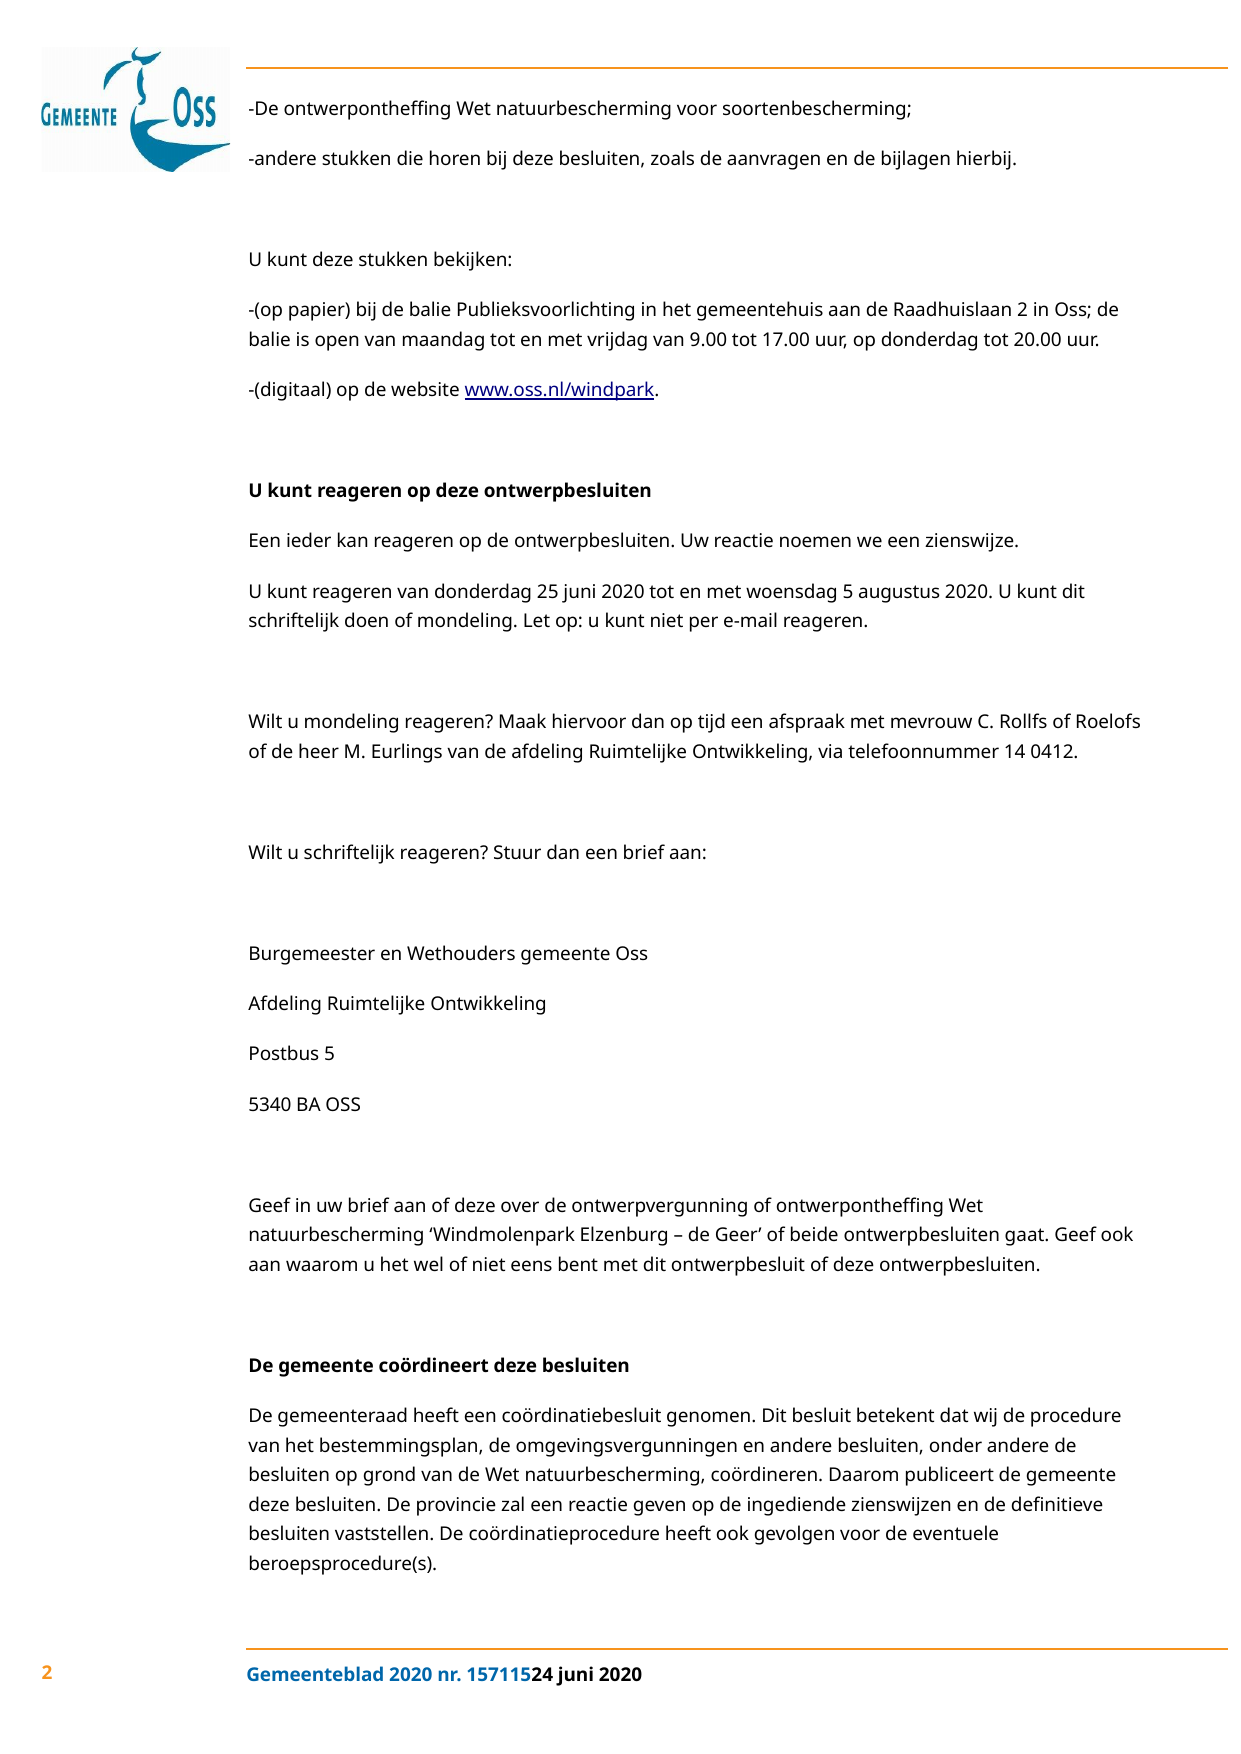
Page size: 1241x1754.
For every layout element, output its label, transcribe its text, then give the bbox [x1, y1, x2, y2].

text 5340 BA OSS [248, 1091, 1152, 1117]
text -andere stukken die horen bij deze besluiten, zoals de aanvragen en de bijlagen hierbij. [248, 145, 1152, 171]
text Burgemeester en Wethouders gemeente Oss [248, 940, 1152, 966]
text De gemeente coördineert deze besluiten [248, 1352, 1152, 1378]
text Afdeling Ruimtelijke Ontwikkeling [248, 990, 1152, 1016]
text U kunt reageren op deze ontwerpbesluiten [248, 477, 1152, 503]
text U kunt reageren van donderdag 25 juni 2020 tot en met woensdag 5 augustus 2020. U kunt dit schriftelijk doen of mondeling. Let op: u kunt niet per e-mail reageren. [248, 578, 1152, 633]
text Een ieder kan reageren op de ontwerpbesluiten. Uw reactie noemen we een zienswijze. [248, 528, 1152, 553]
text Wilt u mondeling reageren? Maak hiervoor dan op tijd een afspraak met mevrouw C. Rollfs of Roelofs of de heer M. Eurlings van de afdeling Ruimtelijke Ontwikkeling, via telefoonnummer 14 0412. [248, 708, 1152, 764]
text -De ontwerpontheffing Wet natuurbescherming voor soortenbescherming; [248, 95, 1152, 121]
text -(op papier) bij de balie Publieksvoorlichting in het gemeentehuis aan de Raadhuislaan 2 in Oss; de balie is open van maandag tot en met vrijdag van 9.00 tot 17.00 uur, op donderdag tot 20.00 uur. [248, 296, 1152, 352]
text -(digitaal) op de website www.oss.nl/windpark. [248, 376, 1152, 402]
text De gemeenteraad heeft een coördinatiebesluit genomen. Dit besluit betekent dat wij de procedure van het bestemmingsplan, de omgevingsvergunningen en andere besluiten, onder andere de besluiten op grond van de Wet natuurbescherming, coördineren. Daarom publiceert de gemeente deze besluiten. De provincie zal een reactie geven op de ingediende zienswijzen en de definitieve besluiten vaststellen. De coördinatieprocedure heeft ook gevolgen voor de eventuele beroepsprocedure(s). [248, 1402, 1152, 1576]
text U kunt deze stukken bekijken: [248, 246, 1152, 272]
text Postbus 5 [248, 1041, 1152, 1066]
picture [41, 47, 231, 172]
text Geef in uw brief aan of deze over de ontwerpvergunning of ontwerpontheffing Wet natuurbescherming ‘Windmolenpark Elzenburg – de Geer’ of beide ontwerpbesluiten gaat. Geef ook aan waarom u het wel of niet eens bent met dit ontwerpbesluit of deze ontwerpbesluiten. [248, 1192, 1152, 1277]
text Wilt u schriftelijk reageren? Stuur dan een brief aan: [248, 839, 1152, 865]
